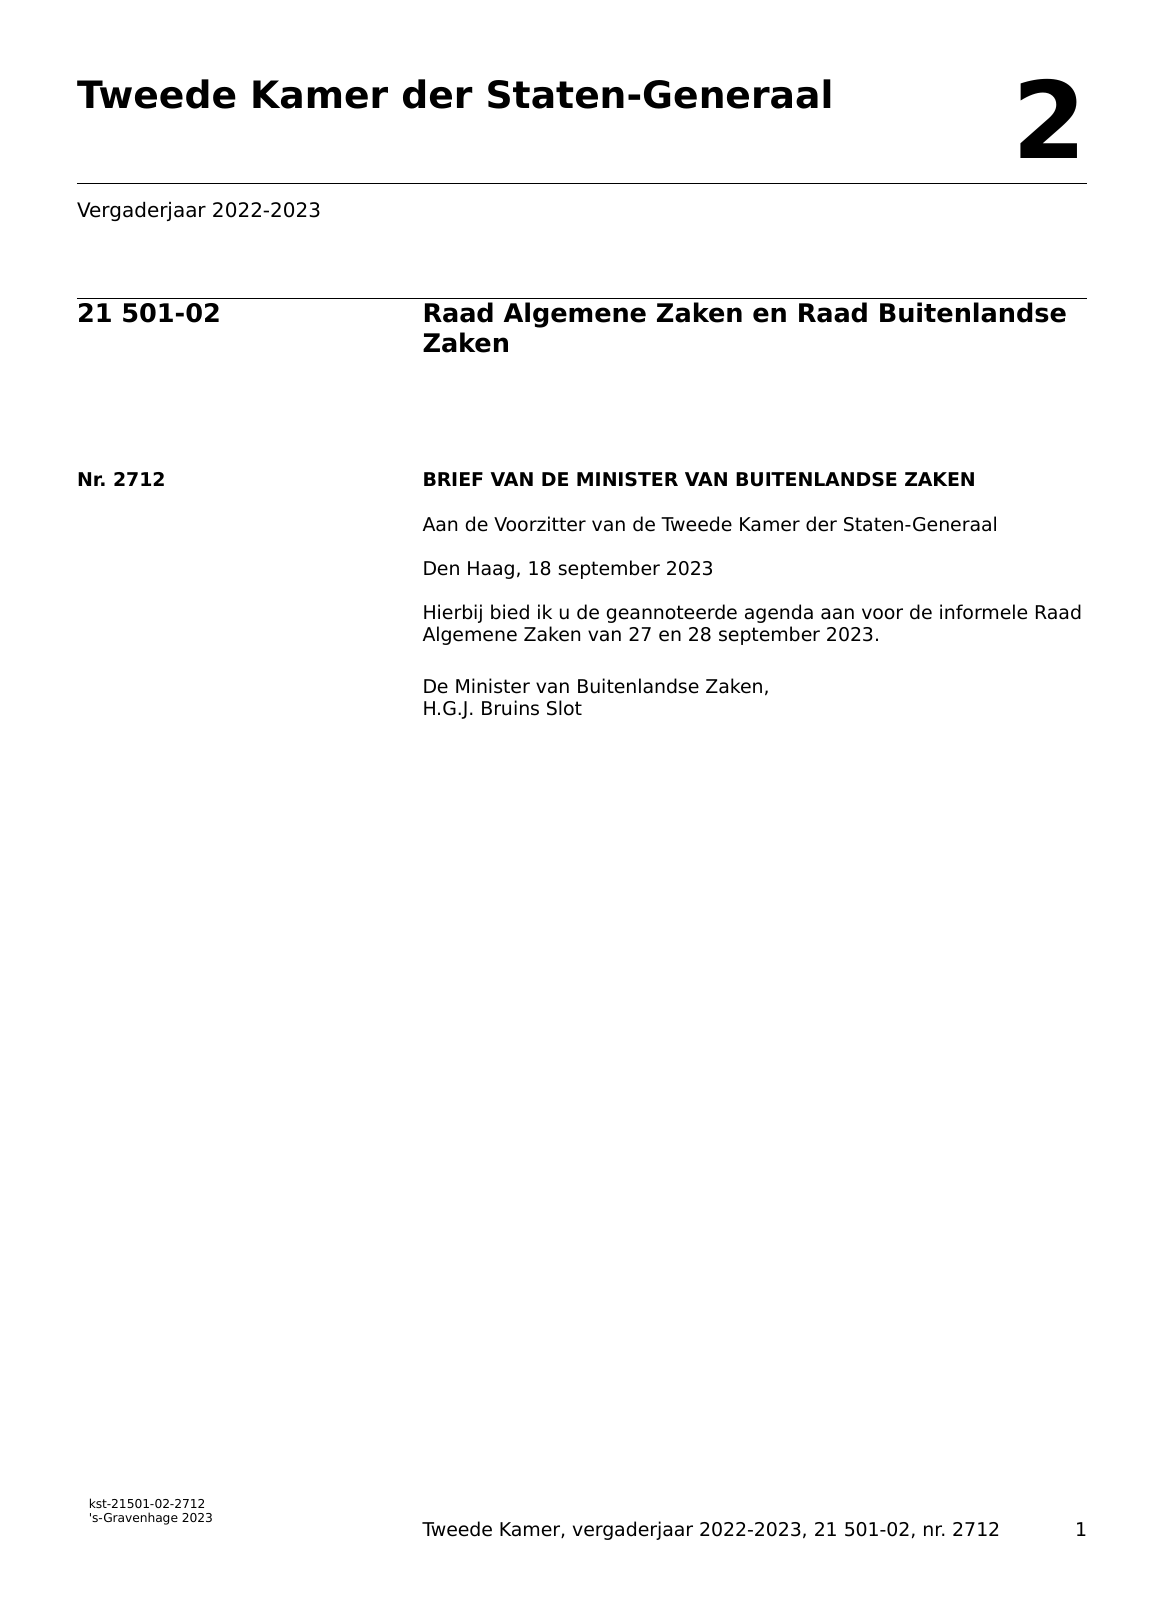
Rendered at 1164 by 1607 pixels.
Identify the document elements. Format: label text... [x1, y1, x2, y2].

text Den Haag, 18 september 2023 [422, 558, 1087, 580]
text kst-21501-02-2712 [88, 1497, 323, 1511]
subtitle Nr. 2712 BRIEF VAN DE MINISTER VAN BUITENLANDSE ZAKEN [77, 469, 1087, 491]
subtitle 21 501-02 Raad Algemene Zaken en Raad Buitenlandse Zaken [77, 299, 1087, 358]
table_header Tweede Kamer der Staten-Generaal [77, 59, 886, 183]
text 's-Gravenhage 2023 [88, 1511, 323, 1525]
text Hierbij bied ik u de geannoteerde agenda aan voor de informele Raad Algemene Zaken van 27 en 28 september 2023. [422, 602, 1087, 646]
text Aan de Voorzitter van de Tweede Kamer der Staten-Generaal [422, 513, 1087, 536]
table_cell Vergaderjaar 2022-2023 [77, 184, 1087, 298]
table_header 2 [886, 59, 1087, 183]
text De Minister van Buitenlandse Zaken, H.G.J. Bruins Slot [422, 676, 1087, 720]
